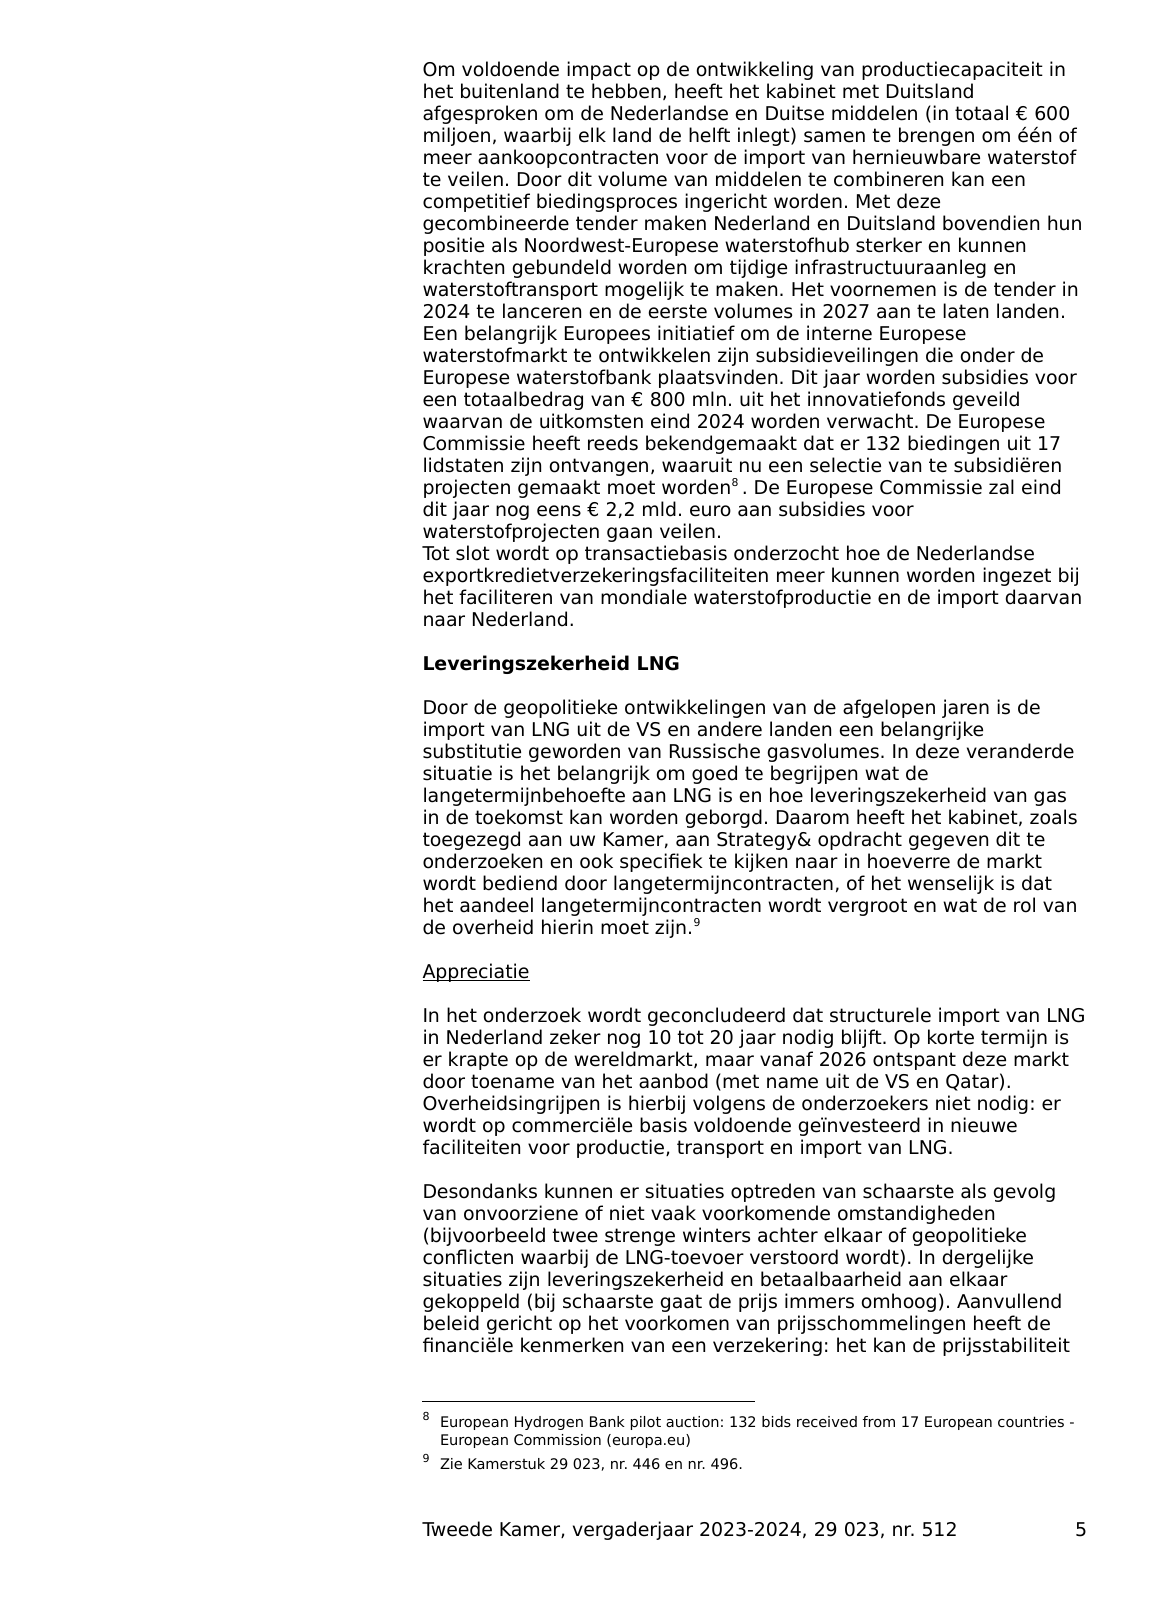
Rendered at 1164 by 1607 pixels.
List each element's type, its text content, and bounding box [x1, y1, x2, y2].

text Zie Kamerstuk 29 023, nr. 446 en nr. 496. [422, 1452, 1087, 1474]
text Door de geopolitieke ontwikkelingen van de afgelopen jaren is de import van LNG uit de VS en andere landen een belangrijke substitutie geworden van Russische gasvolumes. In deze veranderde situatie is het belangrijk om goed te begrijpen wat de langetermijnbehoefte aan LNG is en hoe leveringszekerheid van gas in de toekomst kan worden geborgd. Daarom heeft het kabinet, zoals toegezegd aan uw Kamer, aan Strategy& opdracht gegeven dit te onderzoeken en ook specifiek te kijken naar in hoeverre de markt wordt bediend door langetermijncontracten, of het wenselijk is dat het aandeel langetermijncontracten wordt vergroot en wat de rol van de overheid hierin moet zijn. [422, 697, 1087, 939]
text Een belangrijk Europees initiatief om de interne Europese waterstofmarkt te ontwikkelen zijn subsidieveilingen die onder de Europese waterstofbank plaatsvinden. Dit jaar worden subsidies voor een totaalbedrag van € 800 mln. uit het innovatiefonds geveild waarvan de uitkomsten eind 2024 worden verwacht. De Europese Commissie heeft reeds bekendgemaakt dat er 132 biedingen uit 17 lidstaten zijn ontvangen, waaruit nu een selectie van te subsidiëren projecten gemaakt moet worden. De Europese Commissie zal eind dit jaar nog eens € 2,2 mld. euro aan subsidies voor waterstofprojecten gaan veilen. [422, 323, 1087, 543]
text Desondanks kunnen er situaties optreden van schaarste als gevolg van onvoorziene of niet vaak voorkomende omstandigheden (bijvoorbeeld twee strenge winters achter elkaar of geopolitieke conflicten waarbij de LNG-toevoer verstoord wordt). In dergelijke situaties zijn leveringszekerheid en betaalbaarheid aan elkaar gekoppeld (bij schaarste gaat de prijs immers omhoog). Aanvullend beleid gericht op het voorkomen van prijsschommelingen heeft de financiële kenmerken van een verzekering: het kan de prijsstabiliteit [422, 1181, 1087, 1357]
subtitle Appreciatie [422, 961, 1087, 983]
text Tot slot wordt op transactiebasis onderzocht hoe de Nederlandse exportkredietverzekeringsfaciliteiten meer kunnen worden ingezet bij het faciliteren van mondiale waterstofproductie en de import daarvan naar Nederland. [422, 543, 1087, 631]
text European Hydrogen Bank pilot auction: 132 bids received from 17 European countries - European Commission (europa.eu) [422, 1410, 1087, 1449]
subtitle Leveringszekerheid LNG [422, 653, 1087, 675]
text In het onderzoek wordt geconcludeerd dat structurele import van LNG in Nederland zeker nog 10 tot 20 jaar nodig blijft. Op korte termijn is er krapte op de wereldmarkt, maar vanaf 2026 ontspant deze markt door toename van het aanbod (met name uit de VS en Qatar). Overheidsingrijpen is hierbij volgens de onderzoekers niet nodig: er wordt op commerciële basis voldoende geïnvesteerd in nieuwe faciliteiten voor productie, transport en import van LNG. [422, 1005, 1087, 1159]
text Om voldoende impact op de ontwikkeling van productiecapaciteit in het buitenland te hebben, heeft het kabinet met Duitsland afgesproken om de Nederlandse en Duitse middelen (in totaal € 600 miljoen, waarbij elk land de helft inlegt) samen te brengen om één of meer aankoopcontracten voor de import van hernieuwbare waterstof te veilen. Door dit volume van middelen te combineren kan een competitief biedingsproces ingericht worden. Met deze gecombineerde tender maken Nederland en Duitsland bovendien hun positie als Noordwest-Europese waterstofhub sterker en kunnen krachten gebundeld worden om tijdige infrastructuuraanleg en waterstoftransport mogelijk te maken. Het voornemen is de tender in 2024 te lanceren en de eerste volumes in 2027 aan te laten landen. [422, 59, 1087, 323]
